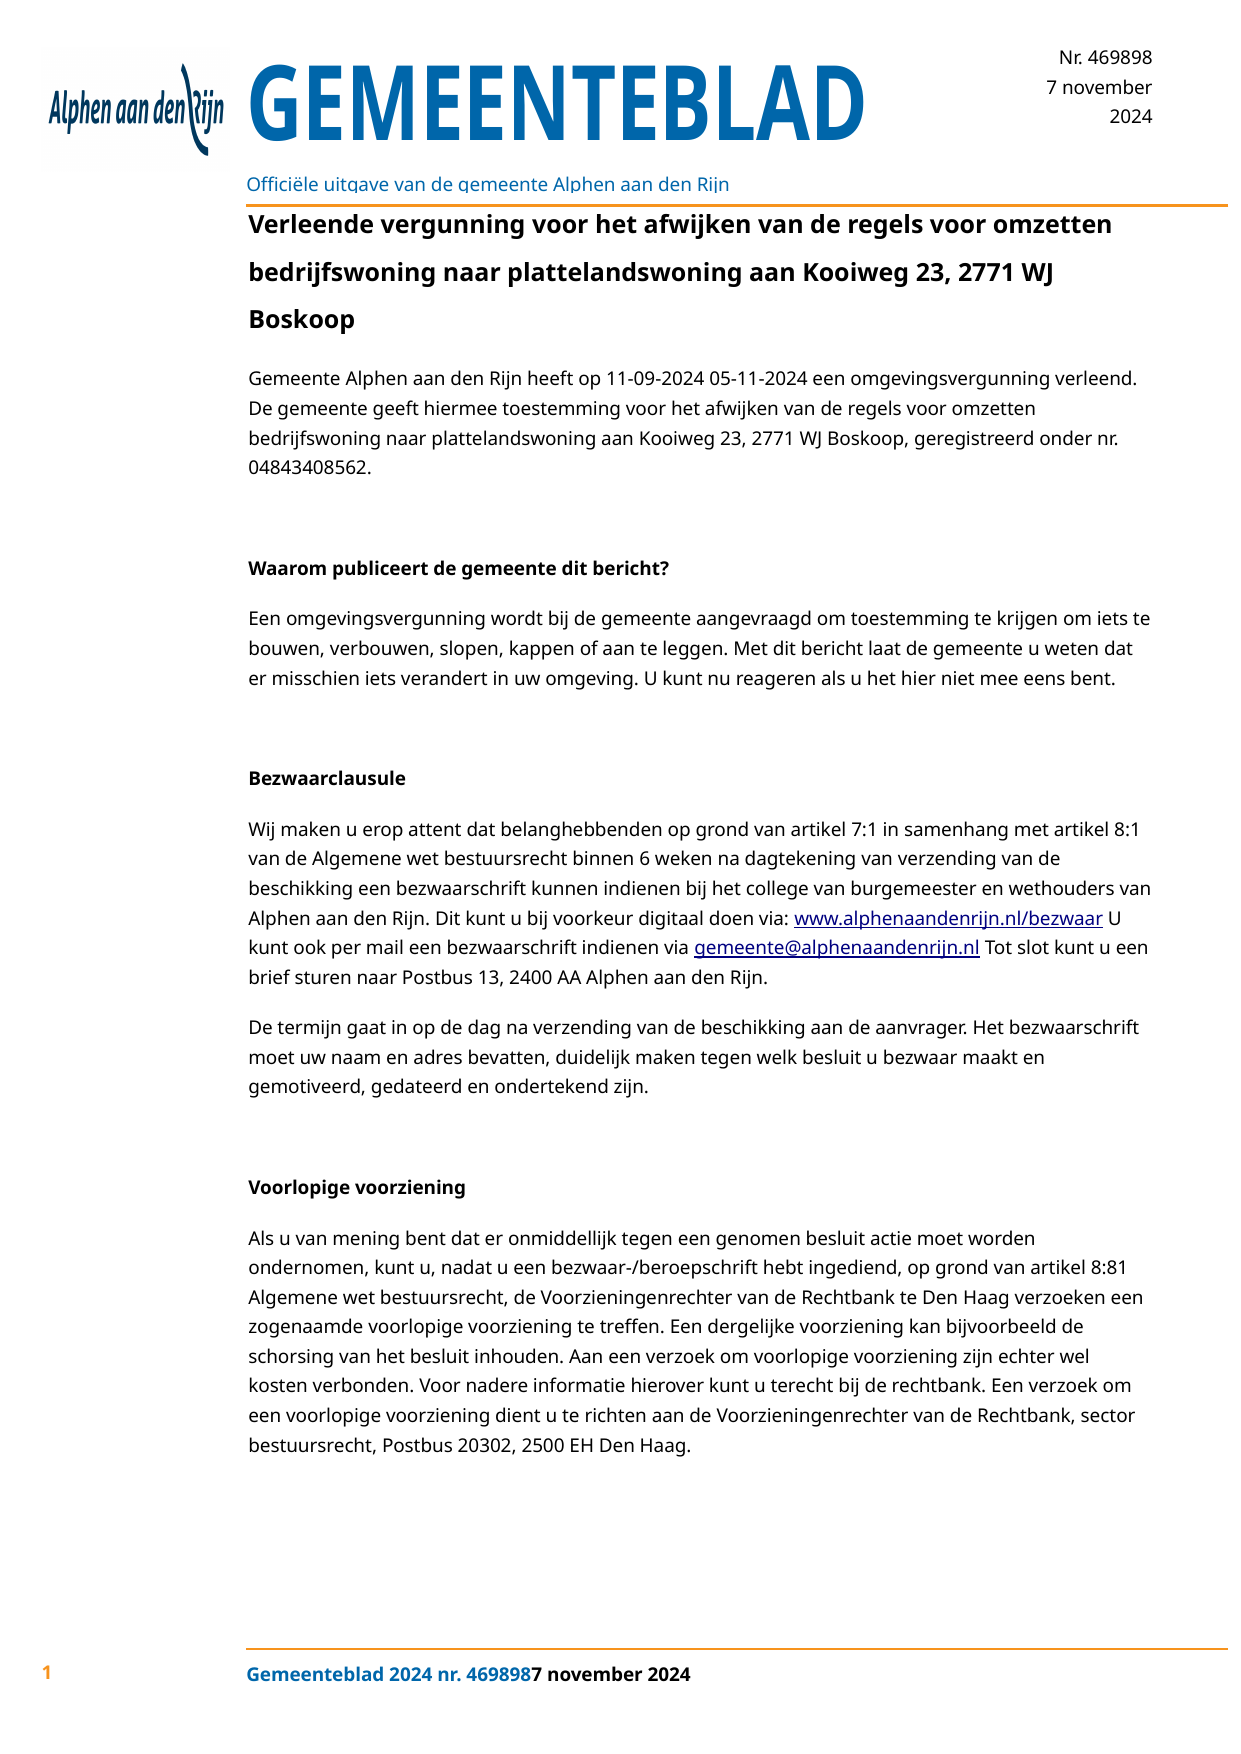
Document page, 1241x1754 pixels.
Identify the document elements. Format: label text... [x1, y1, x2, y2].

text Voorlopige voorziening [248, 1174, 1152, 1200]
text Waarom publiceert de gemeente dit bericht? [248, 555, 1152, 581]
text Verleende vergunning voor het afwijken van de regels voor omzetten bedrijfswoning naar plattelandswoning aan Kooiweg 23, 2771 WJ Boskoop [248, 207, 1152, 336]
picture [41, 47, 231, 172]
text De termijn gaat in op de dag na verzending van de beschikking aan de aanvrager. Het bezwaarschrift moet uw naam en adres bevatten, duidelijk maken tegen welk besluit u bezwaar maakt en gemotiveerd, gedateerd en ondertekend zijn. [248, 1014, 1152, 1099]
text Bezwaarclausule [248, 766, 1152, 791]
text Gemeente Alphen aan den Rijn heeft op 11-09-2024 05-11-2024 een omgevingsvergunning verleend. De gemeente geeft hiermee toestemming voor het afwijken van de regels voor omzetten bedrijfswoning naar plattelandswoning aan Kooiweg 23, 2771 WJ Boskoop, geregistreerd onder nr. 04843408562. [248, 366, 1152, 480]
text Als u van mening bent dat er onmiddellijk tegen een genomen besluit actie moet worden ondernomen, kunt u, nadat u een bezwaar-/beroepschrift hebt ingediend, op grond van artikel 8:81 Algemene wet bestuursrecht, de Voorzieningenrechter van de Rechtbank te Den Haag verzoeken een zogenaamde voorlopige voorziening te treffen. Een dergelijke voorziening kan bijvoorbeeld de schorsing van het besluit inhouden. Aan een verzoek om voorlopige voorziening zijn echter wel kosten verbonden. Voor nadere informatie hierover kunt u terecht bij de rechtbank. Een verzoek om een voorlopige voorziening dient u te richten aan de Voorzieningenrechter van de Rechtbank, sector bestuursrecht, Postbus 20302, 2500 EH Den Haag. [248, 1225, 1152, 1457]
text Wij maken u erop attent dat belanghebbenden op grond van artikel 7:1 in samenhang met artikel 8:1 van de Algemene wet bestuursrecht binnen 6 weken na dagtekening van verzending van de beschikking een bezwaarschrift kunnen indienen bij het college van burgemeester en wethouders van Alphen aan den Rijn. Dit kunt u bij voorkeur digitaal doen via: www.alphenaandenrijn.nl/bezwaar U kunt ook per mail een bezwaarschrift indienen via gemeente@alphenaandenrijn.nl Tot slot kunt u een brief sturen naar Postbus 13, 2400 AA Alphen aan den Rijn. [248, 816, 1152, 989]
text Een omgevingsvergunning wordt bij de gemeente aangevraagd om toestemming te krijgen om iets te bouwen, verbouwen, slopen, kappen of aan te leggen. Met dit bericht laat de gemeente u weten dat er misschien iets verandert in uw omgeving. U kunt nu reageren als u het hier niet mee eens bent. [248, 606, 1152, 690]
